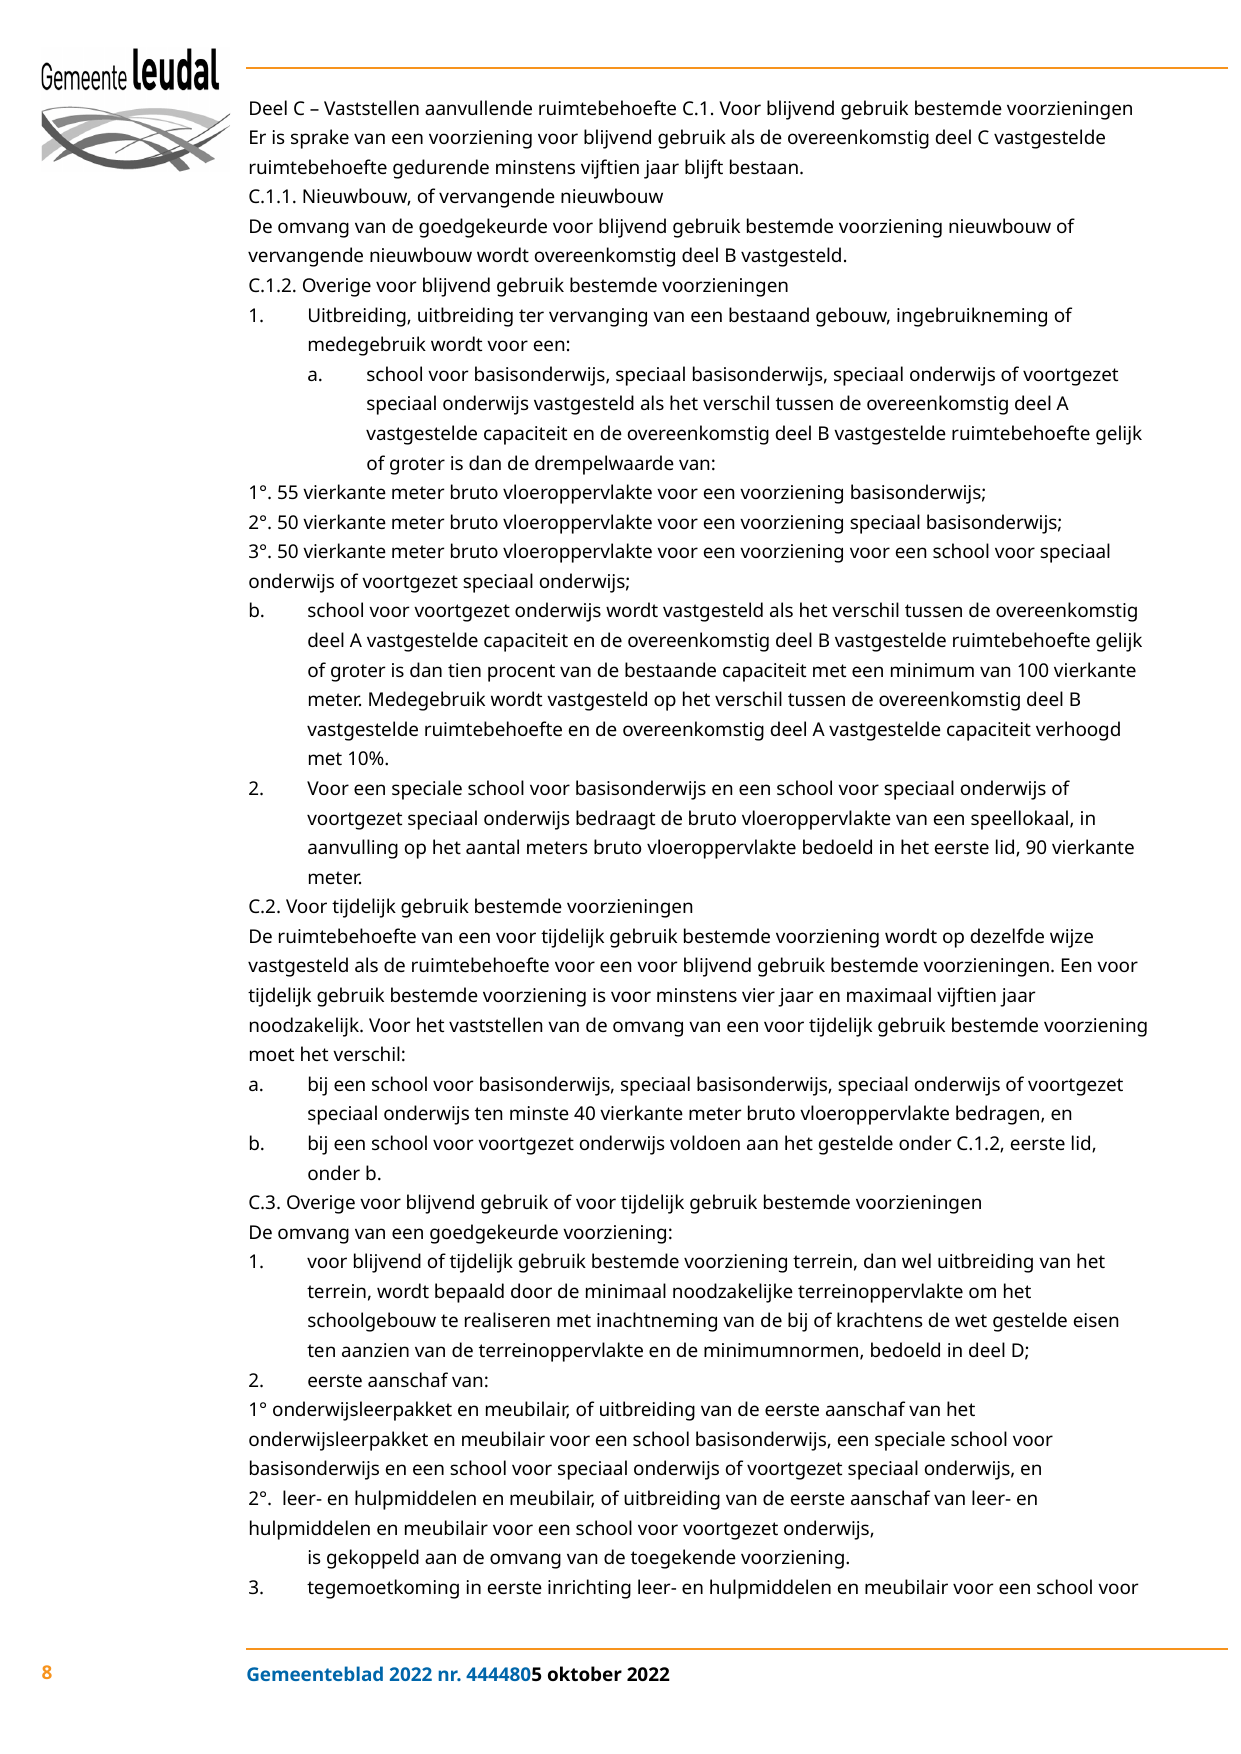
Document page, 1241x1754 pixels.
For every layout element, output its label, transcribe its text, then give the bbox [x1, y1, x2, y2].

text De ruimtebehoefte van een voor tijdelijk gebruik bestemde voorziening wordt op dezelfde wijze vastgesteld als de ruimtebehoefte voor een voor blijvend gebruik bestemde voorzieningen. Een voor tijdelijk gebruik bestemde voorziening is voor minstens vier jaar en maximaal vijftien jaar noodzakelijk. Voor het vaststellen van de omvang van een voor tijdelijk gebruik bestemde voorziening moet het verschil: [248, 923, 1152, 1067]
text De omvang van de goedgekeurde voor blijvend gebruik bestemde voorziening nieuwbouw of vervangende nieuwbouw wordt overeenkomstig deel B vastgesteld. [248, 213, 1152, 268]
picture [41, 47, 231, 172]
text 2°. leer- en hulpmiddelen en meubilair, of uitbreiding van de eerste aanschaf van leer- en hulpmiddelen en meubilair voor een school voor voortgezet onderwijs, [248, 1485, 1152, 1541]
text De omvang van een goedgekeurde voorziening: [248, 1219, 1152, 1245]
list bij een school voor basisonderwijs, speciaal basisonderwijs, speciaal onderwijs of voortgezet speciaal onderwijs ten minste 40 vierkante meter bruto vloeroppervlakte bedragen, en [248, 1071, 1152, 1126]
text 2°. 50 vierkante meter bruto vloeroppervlakte voor een voorziening speciaal basisonderwijs; [248, 509, 1152, 535]
text 1°. 55 vierkante meter bruto vloeroppervlakte voor een voorziening basisonderwijs; [248, 479, 1152, 505]
list voor blijvend of tijdelijk gebruik bestemde voorziening terrein, dan wel uitbreiding van het terrein, wordt bepaald door de minimaal noodzakelijke terreinoppervlakte om het schoolgebouw te realiseren met inachtneming van de bij of krachtens de wet gestelde eisen ten aanzien van de terreinoppervlakte en de minimumnormen, bedoeld in deel D; [248, 1248, 1152, 1363]
list eerste aanschaf van: [248, 1367, 1152, 1393]
text C.1.2. Overige voor blijvend gebruik bestemde voorzieningen [248, 272, 1152, 298]
list school voor voortgezet onderwijs wordt vastgesteld als het verschil tussen de overeenkomstig deel A vastgestelde capaciteit en de overeenkomstig deel B vastgestelde ruimtebehoefte gelijk of groter is dan tien procent van de bestaande capaciteit met een minimum van 100 vierkante meter. Medegebruik wordt vastgesteld op het verschil tussen de overeenkomstig deel B vastgestelde ruimtebehoefte en de overeenkomstig deel A vastgestelde capaciteit verhoogd met 10%. [248, 598, 1152, 771]
list school voor basisonderwijs, speciaal basisonderwijs, speciaal onderwijs of voortgezet speciaal onderwijs vastgesteld als het verschil tussen de overeenkomstig deel A vastgestelde capaciteit en de overeenkomstig deel B vastgestelde ruimtebehoefte gelijk of groter is dan de drempelwaarde van: [307, 361, 1152, 476]
list is gekoppeld aan de omvang van de toegekende voorziening. [248, 1544, 1152, 1570]
text C.2. Voor tijdelijk gebruik bestemde voorzieningen [248, 893, 1152, 919]
text 1° onderwijsleerpakket en meubilair, of uitbreiding van de eerste aanschaf van het onderwijsleerpakket en meubilair voor een school basisonderwijs, een speciale school voor basisonderwijs en een school voor speciaal onderwijs of voortgezet speciaal onderwijs, en [248, 1396, 1152, 1481]
list Voor een speciale school voor basisonderwijs en een school voor speciaal onderwijs of voortgezet speciaal onderwijs bedraagt de bruto vloeroppervlakte van een speellokaal, in aanvulling op het aantal meters bruto vloeroppervlakte bedoeld in het eerste lid, 90 vierkante meter. [248, 775, 1152, 890]
text C.1.1. Nieuwbouw, of vervangende nieuwbouw [248, 183, 1152, 209]
text 3°. 50 vierkante meter bruto vloeroppervlakte voor een voorziening voor een school voor speciaal onderwijs of voortgezet speciaal onderwijs; [248, 538, 1152, 594]
list bij een school voor voortgezet onderwijs voldoen aan het gestelde onder C.1.2, eerste lid, onder b. [248, 1130, 1152, 1186]
list tegemoetkoming in eerste inrichting leer- en hulpmiddelen en meubilair voor een school voor [248, 1574, 1152, 1600]
list Uitbreiding, uitbreiding ter vervanging van een bestaand gebouw, ingebruikneming of medegebruik wordt voor een: [248, 302, 1152, 357]
text C.3. Overige voor blijvend gebruik of voor tijdelijk gebruik bestemde voorzieningen [248, 1189, 1152, 1215]
text Deel C – Vaststellen aanvullende ruimtebehoefte C.1. Voor blijvend gebruik bestemde voorzieningen [248, 95, 1152, 121]
text Er is sprake van een voorziening voor blijvend gebruik als de overeenkomstig deel C vastgestelde ruimtebehoefte gedurende minstens vijftien jaar blijft bestaan. [248, 124, 1152, 180]
